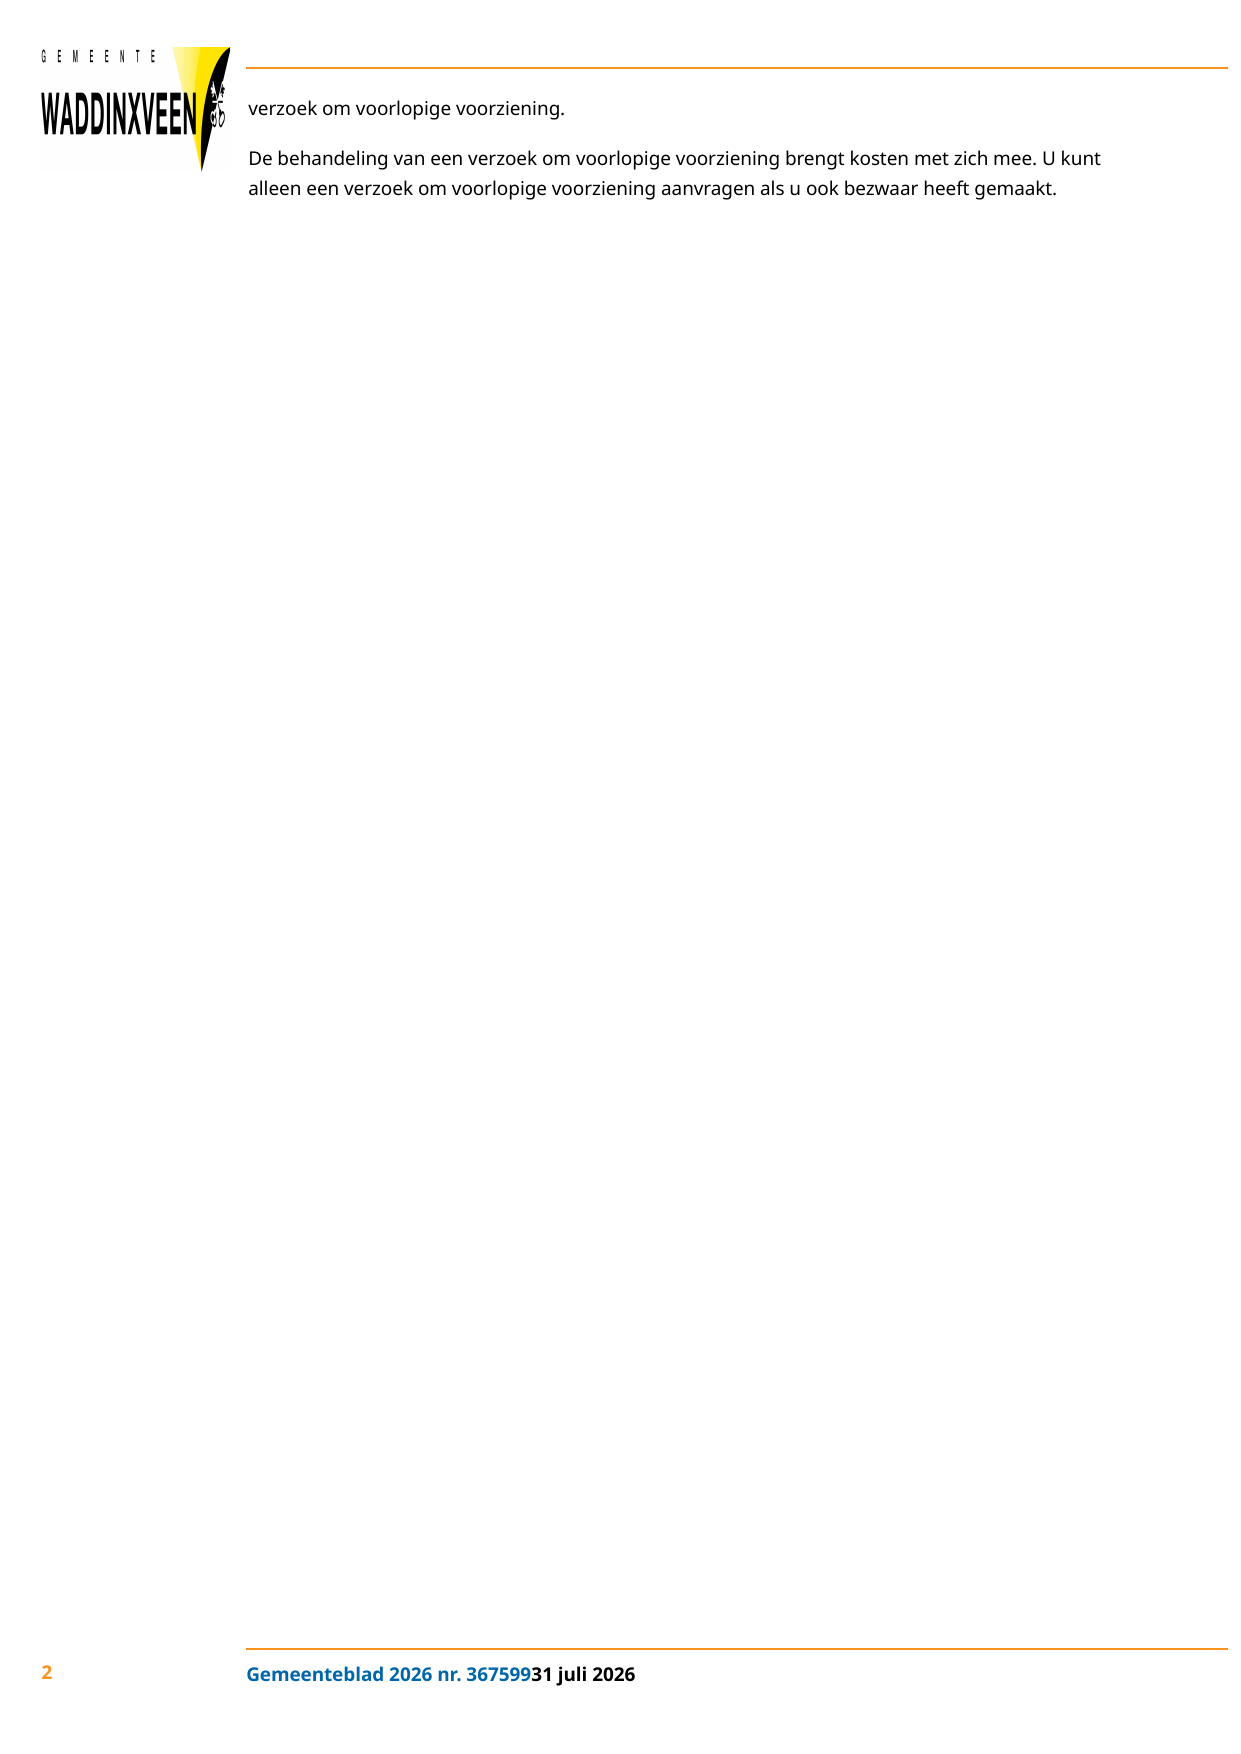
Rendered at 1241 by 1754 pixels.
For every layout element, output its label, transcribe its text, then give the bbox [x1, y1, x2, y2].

text verzoek om voorlopige voorziening. [248, 95, 1152, 121]
text De behandeling van een verzoek om voorlopige voorziening brengt kosten met zich mee. U kunt alleen een verzoek om voorlopige voorziening aanvragen als u ook bezwaar heeft gemaakt. [248, 145, 1152, 201]
picture [41, 47, 231, 172]
